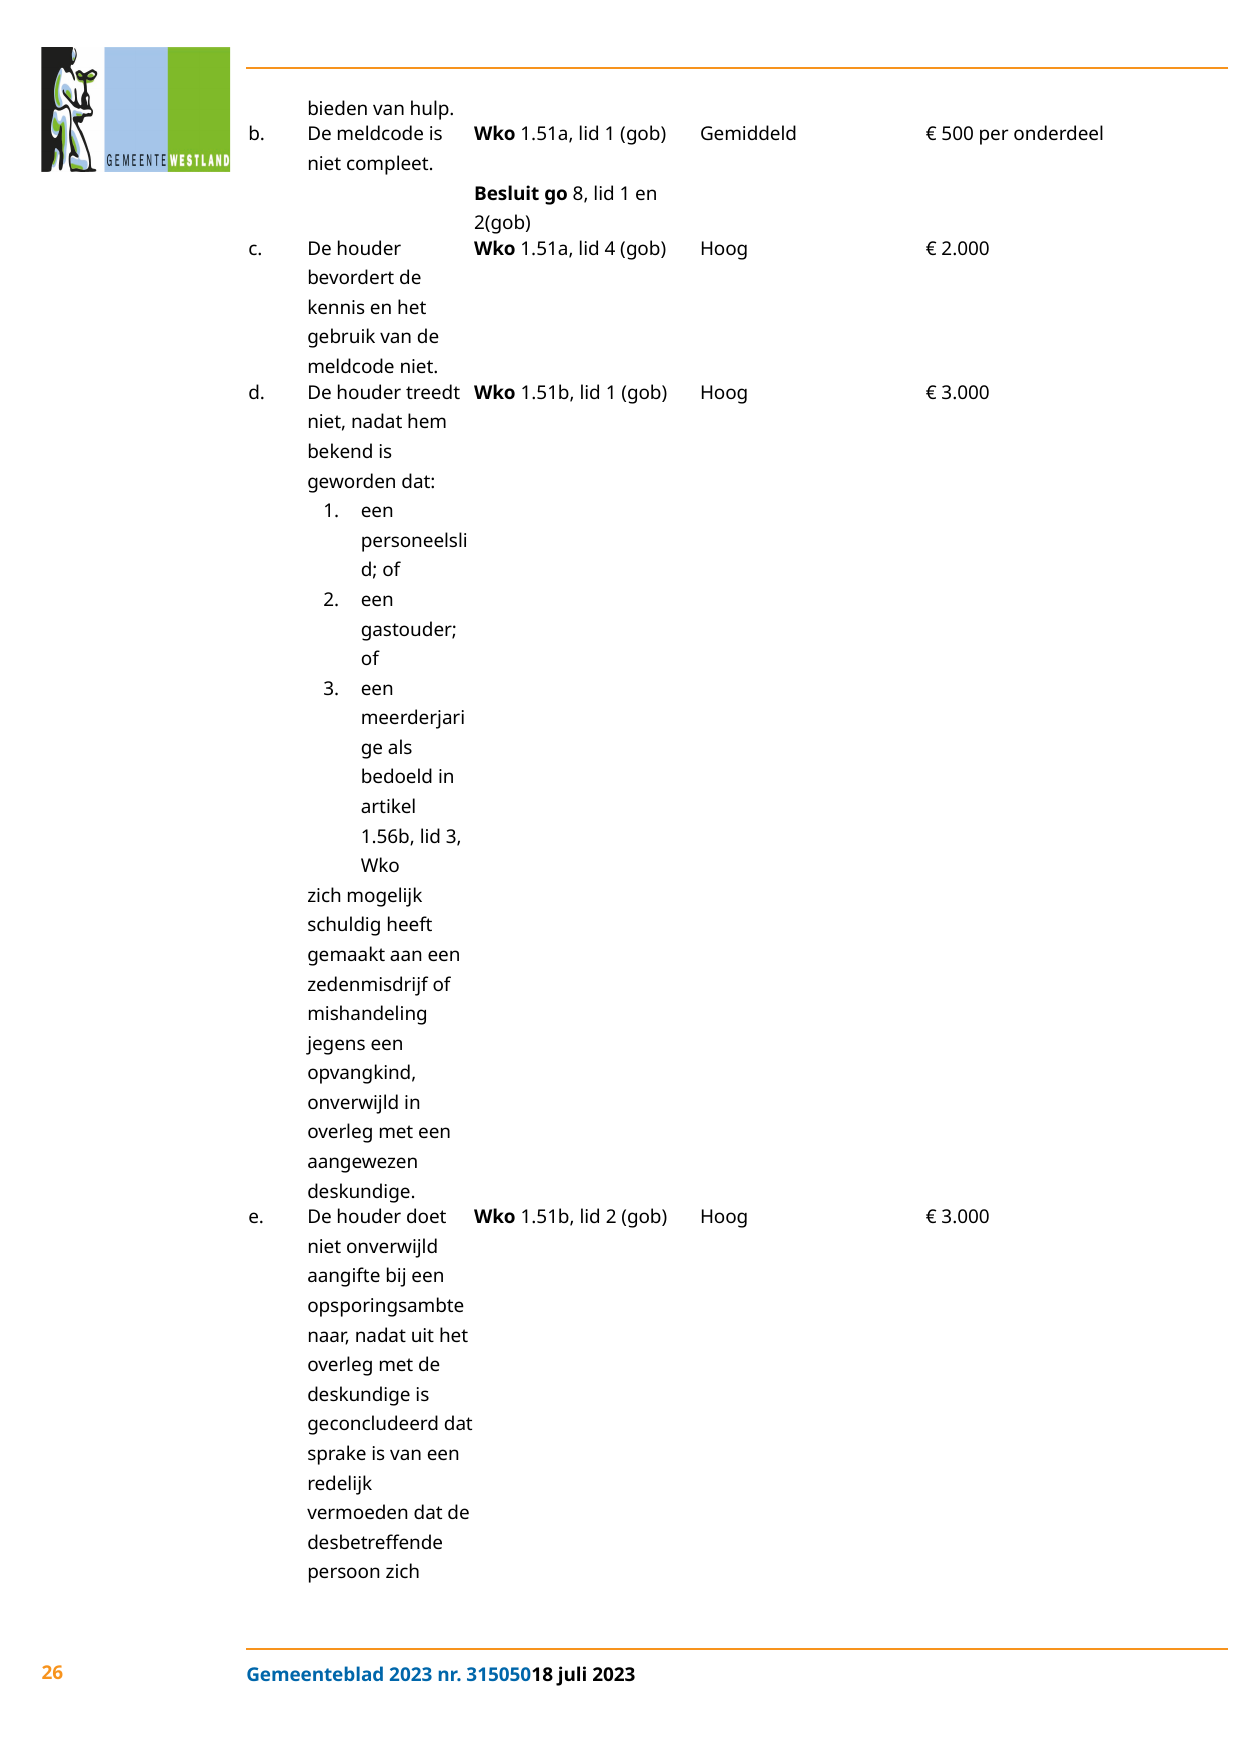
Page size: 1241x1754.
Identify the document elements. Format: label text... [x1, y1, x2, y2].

table_cell Wko 1.51b, lid 2 (gob) [474, 1204, 700, 1584]
table_cell Wko 1.51a, lid 4 (gob) [474, 235, 700, 379]
table_cell Hoog [700, 235, 926, 379]
table_cell [926, 95, 1152, 121]
table_cell [474, 95, 700, 121]
table_cell Hoog [700, 1204, 926, 1584]
table_cell € 500 per onderdeel [926, 121, 1152, 235]
table_cell [700, 95, 926, 121]
table_cell Wko 1.51b, lid 1 (gob) [474, 379, 700, 1203]
table_cell De houder treedt niet, nadat hem bekend is geworden dat: een personeelslid; of een gastouder; of een meerderjarige als bedoeld in artikel 1.56b, lid 3, Wko zich mogelijk schuldig heeft gemaakt aan een zedenmisdrijf of mishandeling jegens een opvangkind, onverwijld in overleg met een aangewezen deskundige. [248, 379, 474, 1203]
table_cell De houder doet niet onverwijld aangifte bij een opsporingsambtenaar, nadat uit het overleg met de deskundige is geconcludeerd dat sprake is van een redelijk vermoeden dat de desbetreffende persoon zich [248, 1204, 474, 1584]
table_cell De houder bevordert de kennis en het gebruik van de meldcode niet. [248, 235, 474, 379]
table_cell € 3.000 [926, 1204, 1152, 1584]
table_cell De meldcode is niet compleet. [248, 121, 474, 235]
table_cell Gemiddeld [700, 121, 926, 235]
picture [41, 47, 231, 172]
table_cell € 3.000 [926, 379, 1152, 1203]
table_cell Wko 1.51a, lid 1 (gob) Besluit go 8, lid 1 en 2(gob) [474, 121, 700, 235]
table_cell bieden van hulp. [248, 95, 474, 121]
table_cell Hoog [700, 379, 926, 1203]
table_cell € 2.000 [926, 235, 1152, 379]
